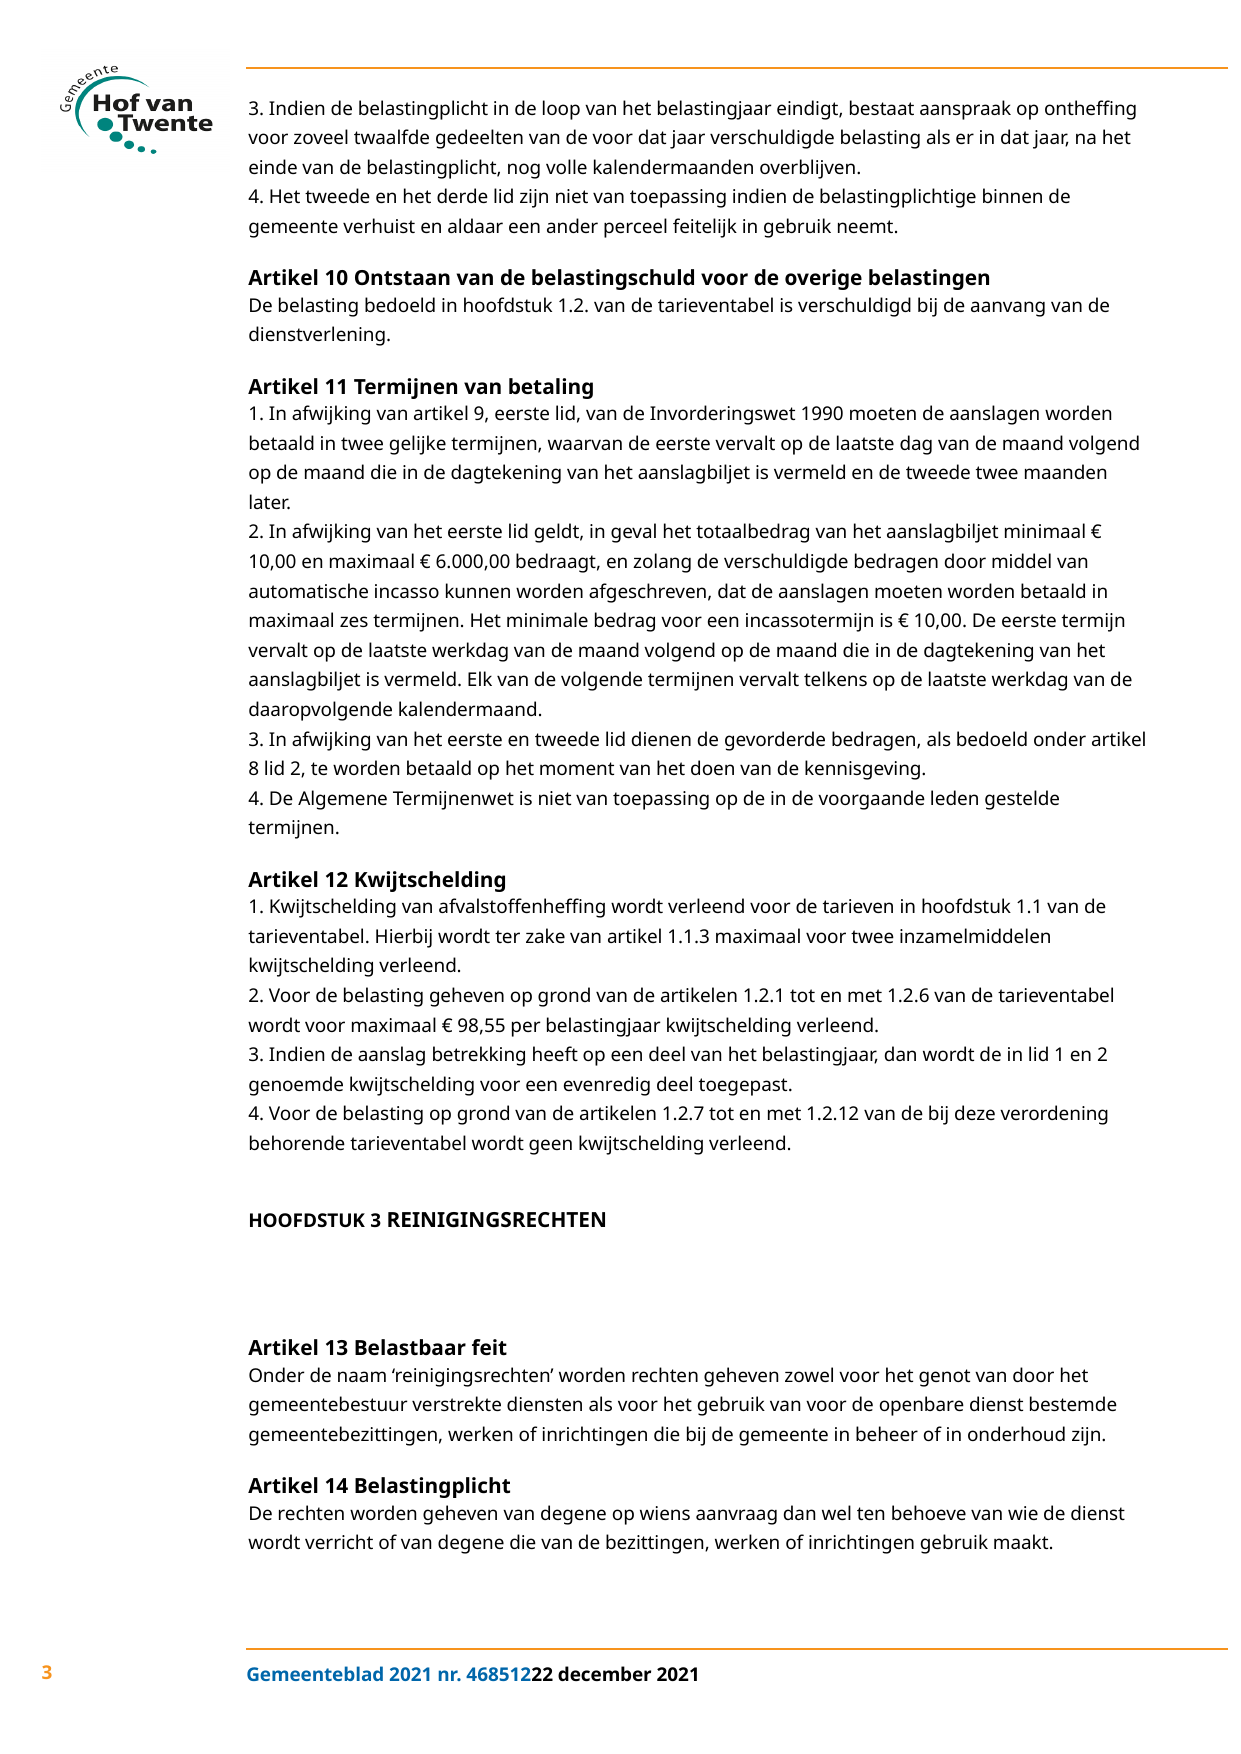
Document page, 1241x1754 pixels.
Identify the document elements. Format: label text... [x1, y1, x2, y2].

text Artikel 12 Kwijtschelding [248, 865, 1152, 893]
text 1. Kwijtschelding van afvalstoffenheffing wordt verleend voor de tarieven in hoofdstuk 1.1 van de tarieventabel. Hierbij wordt ter zake van artikel 1.1.3 maximaal voor twee inzamelmiddelen kwijtschelding verleend. [248, 893, 1152, 978]
text De rechten worden geheven van degene op wiens aanvraag dan wel ten behoeve van wie de dienst wordt verricht of van degene die van de bezittingen, werken of inrichtingen gebruik maakt. [248, 1500, 1152, 1555]
text Artikel 13 Belastbaar feit [248, 1333, 1152, 1362]
text 4. Voor de belasting op grond van de artikelen 1.2.7 tot en met 1.2.12 van de bij deze verordening behorende tarieventabel wordt geen kwijtschelding verleend. [248, 1101, 1152, 1156]
text Onder de naam ‘reinigingsrechten’ worden rechten geheven zowel voor het genot van door het gemeentebestuur verstrekte diensten als voor het gebruik van voor de openbare dienst bestemde gemeentebezittingen, werken of inrichtingen die bij de gemeente in beheer of in onderhoud zijn. [248, 1362, 1152, 1447]
text Artikel 11 Termijnen van betaling [248, 372, 1152, 400]
text De belasting bedoeld in hoofdstuk 1.2. van de tarieventabel is verschuldigd bij de aanvang van de dienstverlening. [248, 292, 1152, 347]
text 1. In afwijking van artikel 9, eerste lid, van de Invorderingswet 1990 moeten de aanslagen worden betaald in twee gelijke termijnen, waarvan de eerste vervalt op de laatste dag van de maand volgend op de maand die in de dagtekening van het aanslagbiljet is vermeld en de tweede twee maanden later. [248, 400, 1152, 515]
picture [41, 47, 231, 172]
text 4. Het tweede en het derde lid zijn niet van toepassing indien de belastingplichtige binnen de gemeente verhuist en aldaar een ander perceel feitelijk in gebruik neemt. [248, 183, 1152, 239]
text 3. In afwijking van het eerste en tweede lid dienen de gevorderde bedragen, als bedoeld onder artikel 8 lid 2, te worden betaald op het moment van het doen van de kennisgeving. [248, 726, 1152, 781]
text 3. Indien de belastingplicht in de loop van het belastingjaar eindigt, bestaat aanspraak op ontheffing voor zoveel twaalfde gedeelten van de voor dat jaar verschuldigde belasting als er in dat jaar, na het einde van de belastingplicht, nog volle kalendermaanden overblijven. [248, 95, 1152, 180]
text 3. Indien de aanslag betrekking heeft op een deel van het belastingjaar, dan wordt de in lid 1 en 2 genoemde kwijtschelding voor een evenredig deel toegepast. [248, 1041, 1152, 1097]
text 4. De Algemene Termijnenwet is niet van toepassing op de in de voorgaande leden gestelde termijnen. [248, 785, 1152, 840]
text Artikel 14 Belastingplicht [248, 1471, 1152, 1500]
text 2. Voor de belasting geheven op grond van de artikelen 1.2.1 tot en met 1.2.6 van de tarieventabel wordt voor maximaal € 98,55 per belastingjaar kwijtschelding verleend. [248, 982, 1152, 1037]
text Artikel 10 Ontstaan van de belastingschuld voor de overige belastingen [248, 263, 1152, 292]
text 2. In afwijking van het eerste lid geldt, in geval het totaalbedrag van het aanslagbiljet minimaal € 10,00 en maximaal € 6.000,00 bedraagt, en zolang de verschuldigde bedragen door middel van automatische incasso kunnen worden afgeschreven, dat de aanslagen moeten worden betaald in maximaal zes termijnen. Het minimale bedrag voor een incassotermijn is € 10,00. De eerste termijn vervalt op de laatste werkdag van de maand volgend op de maand die in de dagtekening van het aanslagbiljet is vermeld. Elk van de volgende termijnen vervalt telkens op de laatste werkdag van de daaropvolgende kalendermaand. [248, 519, 1152, 722]
text HOOFDSTUK 3 REINIGINGSRECHTEN [248, 1205, 1152, 1234]
